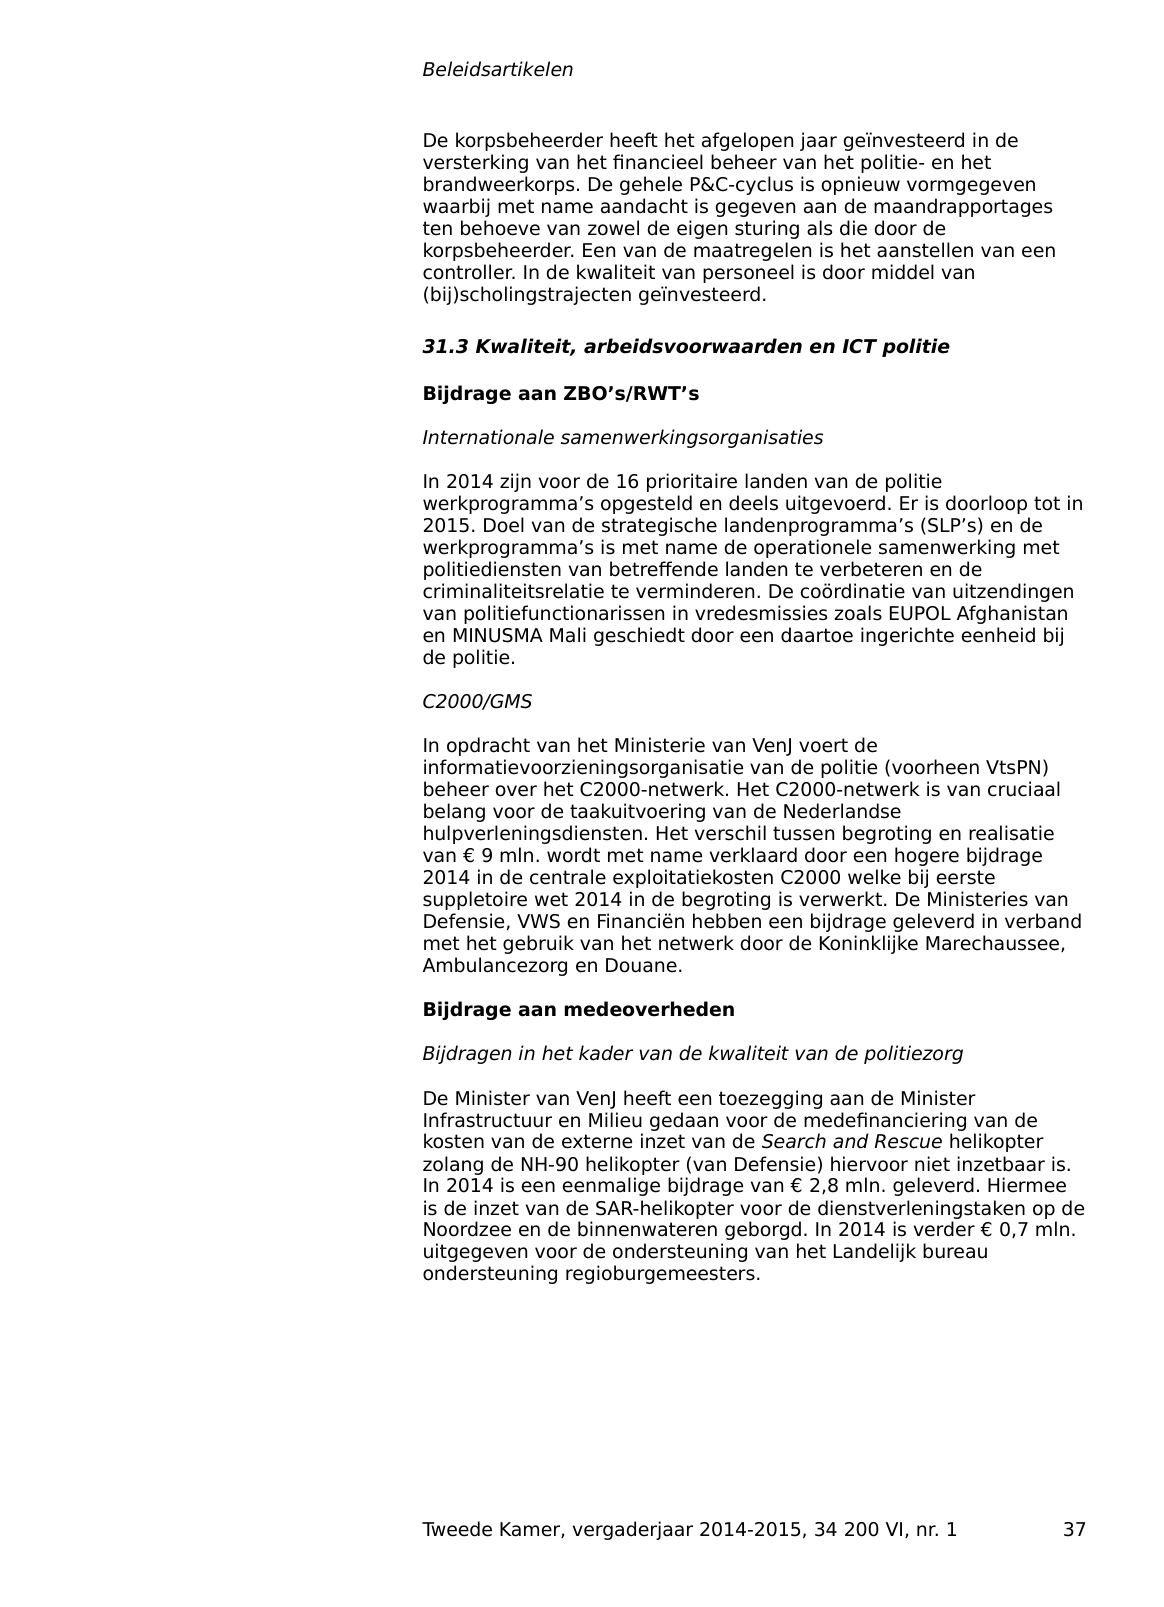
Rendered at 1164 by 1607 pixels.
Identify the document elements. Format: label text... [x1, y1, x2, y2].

subtitle Bijdrage aan ZBO’s/RWT’s [422, 383, 1087, 405]
subtitle Internationale samenwerkingsorganisaties [422, 427, 1087, 449]
text De Minister van VenJ heeft een toezegging aan de Minister Infrastructuur en Milieu gedaan voor de medefinanciering van de kosten van de externe inzet van de Search and Rescue helikopter zolang de NH-90 helikopter (van Defensie) hiervoor niet inzetbaar is. In 2014 is een eenmalige bijdrage van € 2,8 mln. geleverd. Hiermee is de inzet van de SAR-helikopter voor de dienstverleningstaken op de Noordzee en de binnenwateren geborgd. In 2014 is verder € 0,7 mln. uitgegeven voor de ondersteuning van het Landelijk bureau ondersteuning regioburgemeesters. [422, 1087, 1087, 1285]
text In opdracht van het Ministerie van VenJ voert de informatievoorzieningsorganisatie van de politie (voorheen VtsPN) beheer over het C2000-netwerk. Het C2000-netwerk is van cruciaal belang voor de taakuitvoering van de Nederlandse hulpverleningsdiensten. Het verschil tussen begroting en realisatie van € 9 mln. wordt met name verklaard door een hogere bijdrage 2014 in de centrale exploitatiekosten C2000 welke bij eerste suppletoire wet 2014 in de begroting is verwerkt. De Ministeries van Defensie, VWS en Financiën hebben een bijdrage geleverd in verband met het gebruik van het netwerk door de Koninklijke Marechaussee, Ambulancezorg en Douane. [422, 735, 1087, 977]
subtitle 31.3 Kwaliteit, arbeidsvoorwaarden en ICT politie [422, 336, 1087, 358]
subtitle Bijdrage aan medeoverheden [422, 999, 1087, 1021]
subtitle Bijdragen in het kader van de kwaliteit van de politiezorg [422, 1043, 1087, 1065]
text In 2014 zijn voor de 16 prioritaire landen van de politie werkprogramma’s opgesteld en deels uitgevoerd. Er is doorloop tot in 2015. Doel van de strategische landenprogramma’s (SLP’s) en de werkprogramma’s is met name de operationele samenwerking met politiediensten van betreffende landen te verbeteren en de criminaliteitsrelatie te verminderen. De coördinatie van uitzendingen van politiefunctionarissen in vredesmissies zoals EUPOL Afghanistan en MINUSMA Mali geschiedt door een daartoe ingerichte eenheid bij de politie. [422, 471, 1087, 669]
text De korpsbeheerder heeft het afgelopen jaar geïnvesteerd in de versterking van het financieel beheer van het politie- en het brandweerkorps. De gehele P&C-cyclus is opnieuw vormgegeven waarbij met name aandacht is gegeven aan de maandrapportages ten behoeve van zowel de eigen sturing als die door de korpsbeheerder. Een van de maatregelen is het aanstellen van een controller. In de kwaliteit van personeel is door middel van (bij)scholingstrajecten geïnvesteerd. [422, 130, 1087, 306]
subtitle C2000/GMS [422, 691, 1087, 713]
